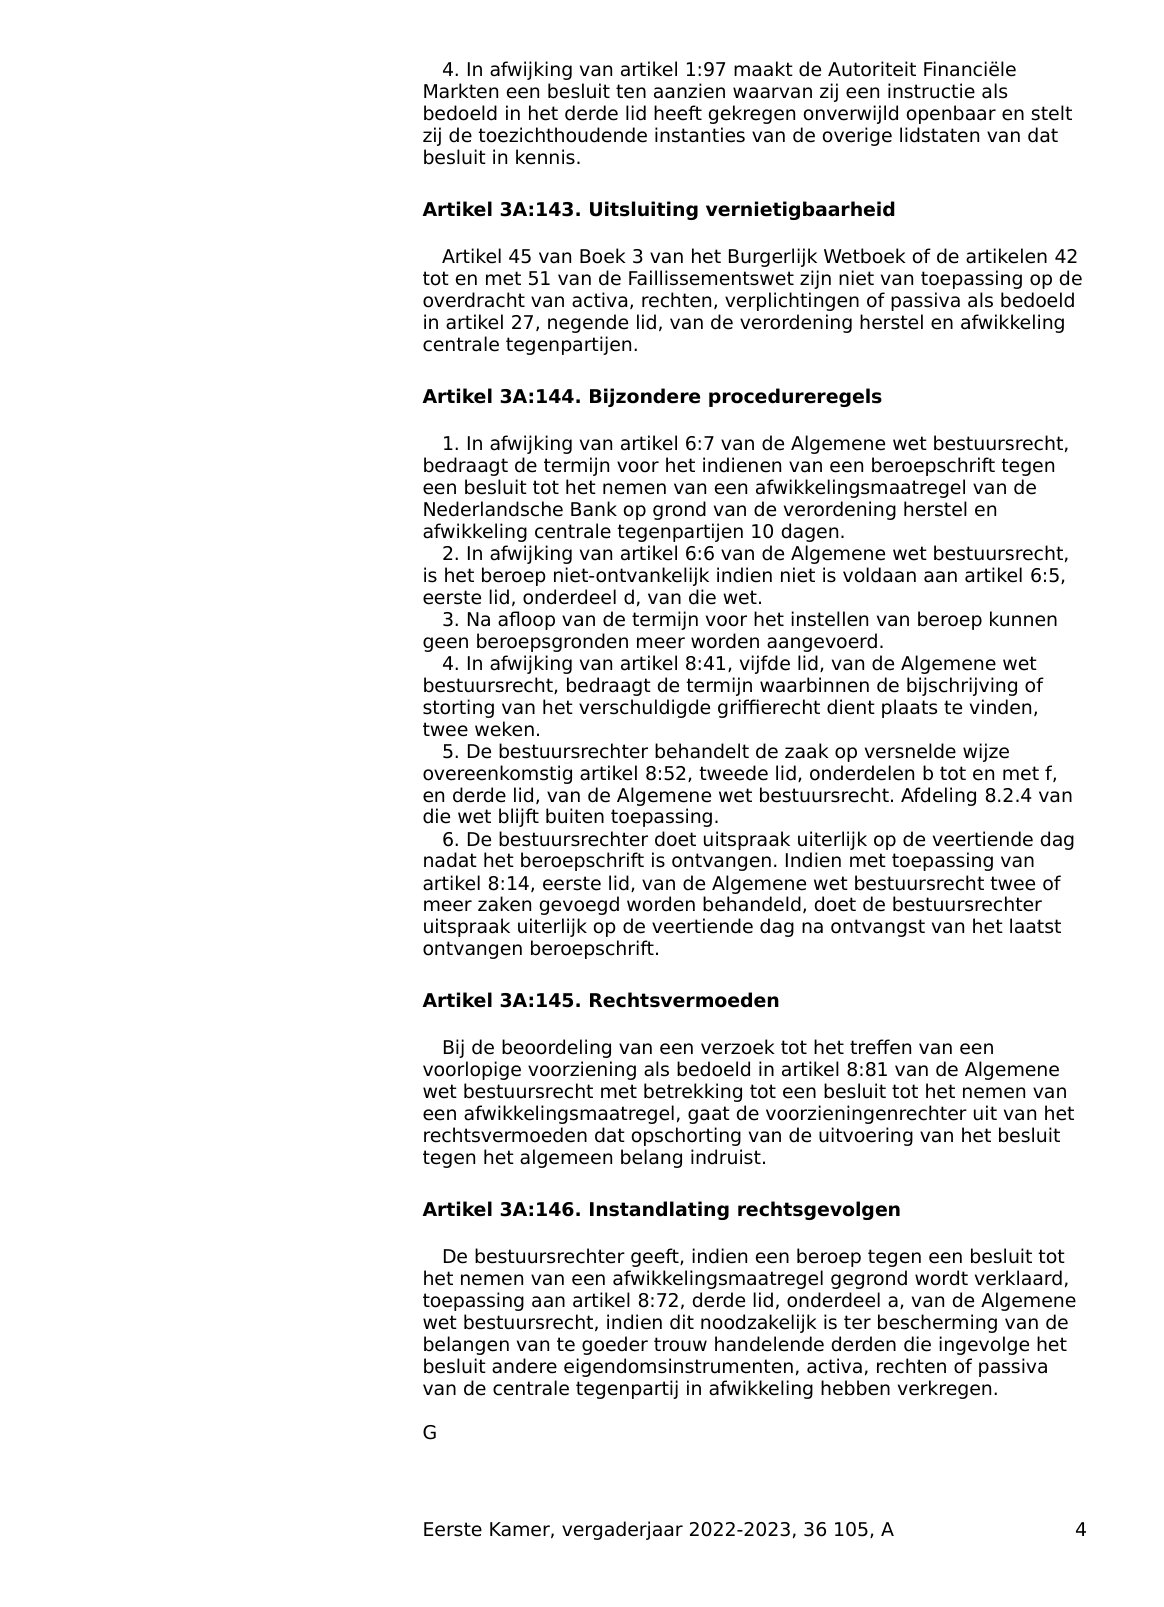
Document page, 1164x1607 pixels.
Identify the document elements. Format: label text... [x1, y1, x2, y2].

text 1. In afwijking van artikel 6:7 van de Algemene wet bestuursrecht, bedraagt de termijn voor het indienen van een beroepschrift tegen een besluit tot het nemen van een afwikkelingsmaatregel van de Nederlandsche Bank op grond van de verordening herstel en afwikkeling centrale tegenpartijen 10 dagen. [422, 433, 1087, 543]
text 2. In afwijking van artikel 6:6 van de Algemene wet bestuursrecht, is het beroep niet-ontvankelijk indien niet is voldaan aan artikel 6:5, eerste lid, onderdeel d, van die wet. [422, 543, 1087, 609]
text 3. Na afloop van de termijn voor het instellen van beroep kunnen geen beroepsgronden meer worden aangevoerd. [422, 609, 1087, 653]
subtitle Artikel 3A:144. Bijzondere procedureregels [422, 386, 1087, 408]
text G [422, 1422, 1087, 1444]
text 4. In afwijking van artikel 8:41, vijfde lid, van de Algemene wet bestuursrecht, bedraagt de termijn waarbinnen de bijschrijving of storting van het verschuldigde griffierecht dient plaats te vinden, twee weken. [422, 653, 1087, 741]
text 4. In afwijking van artikel 1:97 maakt de Autoriteit Financiële Markten een besluit ten aanzien waarvan zij een instructie als bedoeld in het derde lid heeft gekregen onverwijld openbaar en stelt zij de toezichthoudende instanties van de overige lidstaten van dat besluit in kennis. [422, 59, 1087, 169]
text Bij de beoordeling van een verzoek tot het treffen van een voorlopige voorziening als bedoeld in artikel 8:81 van de Algemene wet bestuursrecht met betrekking tot een besluit tot het nemen van een afwikkelingsmaatregel, gaat de voorzieningenrechter uit van het rechtsvermoeden dat opschorting van de uitvoering van het besluit tegen het algemeen belang indruist. [422, 1037, 1087, 1169]
text De bestuursrechter geeft, indien een beroep tegen een besluit tot het nemen van een afwikkelingsmaatregel gegrond wordt verklaard, toepassing aan artikel 8:72, derde lid, onderdeel a, van de Algemene wet bestuursrecht, indien dit noodzakelijk is ter bescherming van de belangen van te goeder trouw handelende derden die ingevolge het besluit andere eigendomsinstrumenten, activa, rechten of passiva van de centrale tegenpartij in afwikkeling hebben verkregen. [422, 1246, 1087, 1400]
text 6. De bestuursrechter doet uitspraak uiterlijk op de veertiende dag nadat het beroepschrift is ontvangen. Indien met toepassing van artikel 8:14, eerste lid, van de Algemene wet bestuursrecht twee of meer zaken gevoegd worden behandeld, doet de bestuursrechter uitspraak uiterlijk op de veertiende dag na ontvangst van het laatst ontvangen beroepschrift. [422, 828, 1087, 960]
text Artikel 45 van Boek 3 van het Burgerlijk Wetboek of de artikelen 42 tot en met 51 van de Faillissementswet zijn niet van toepassing op de overdracht van activa, rechten, verplichtingen of passiva als bedoeld in artikel 27, negende lid, van de verordening herstel en afwikkeling centrale tegenpartijen. [422, 246, 1087, 356]
subtitle Artikel 3A:146. Instandlating rechtsgevolgen [422, 1199, 1087, 1221]
subtitle Artikel 3A:143. Uitsluiting vernietigbaarheid [422, 199, 1087, 221]
subtitle Artikel 3A:145. Rechtsvermoeden [422, 990, 1087, 1012]
text 5. De bestuursrechter behandelt de zaak op versnelde wijze overeenkomstig artikel 8:52, tweede lid, onderdelen b tot en met f, en derde lid, van de Algemene wet bestuursrecht. Afdeling 8.2.4 van die wet blijft buiten toepassing. [422, 741, 1087, 828]
